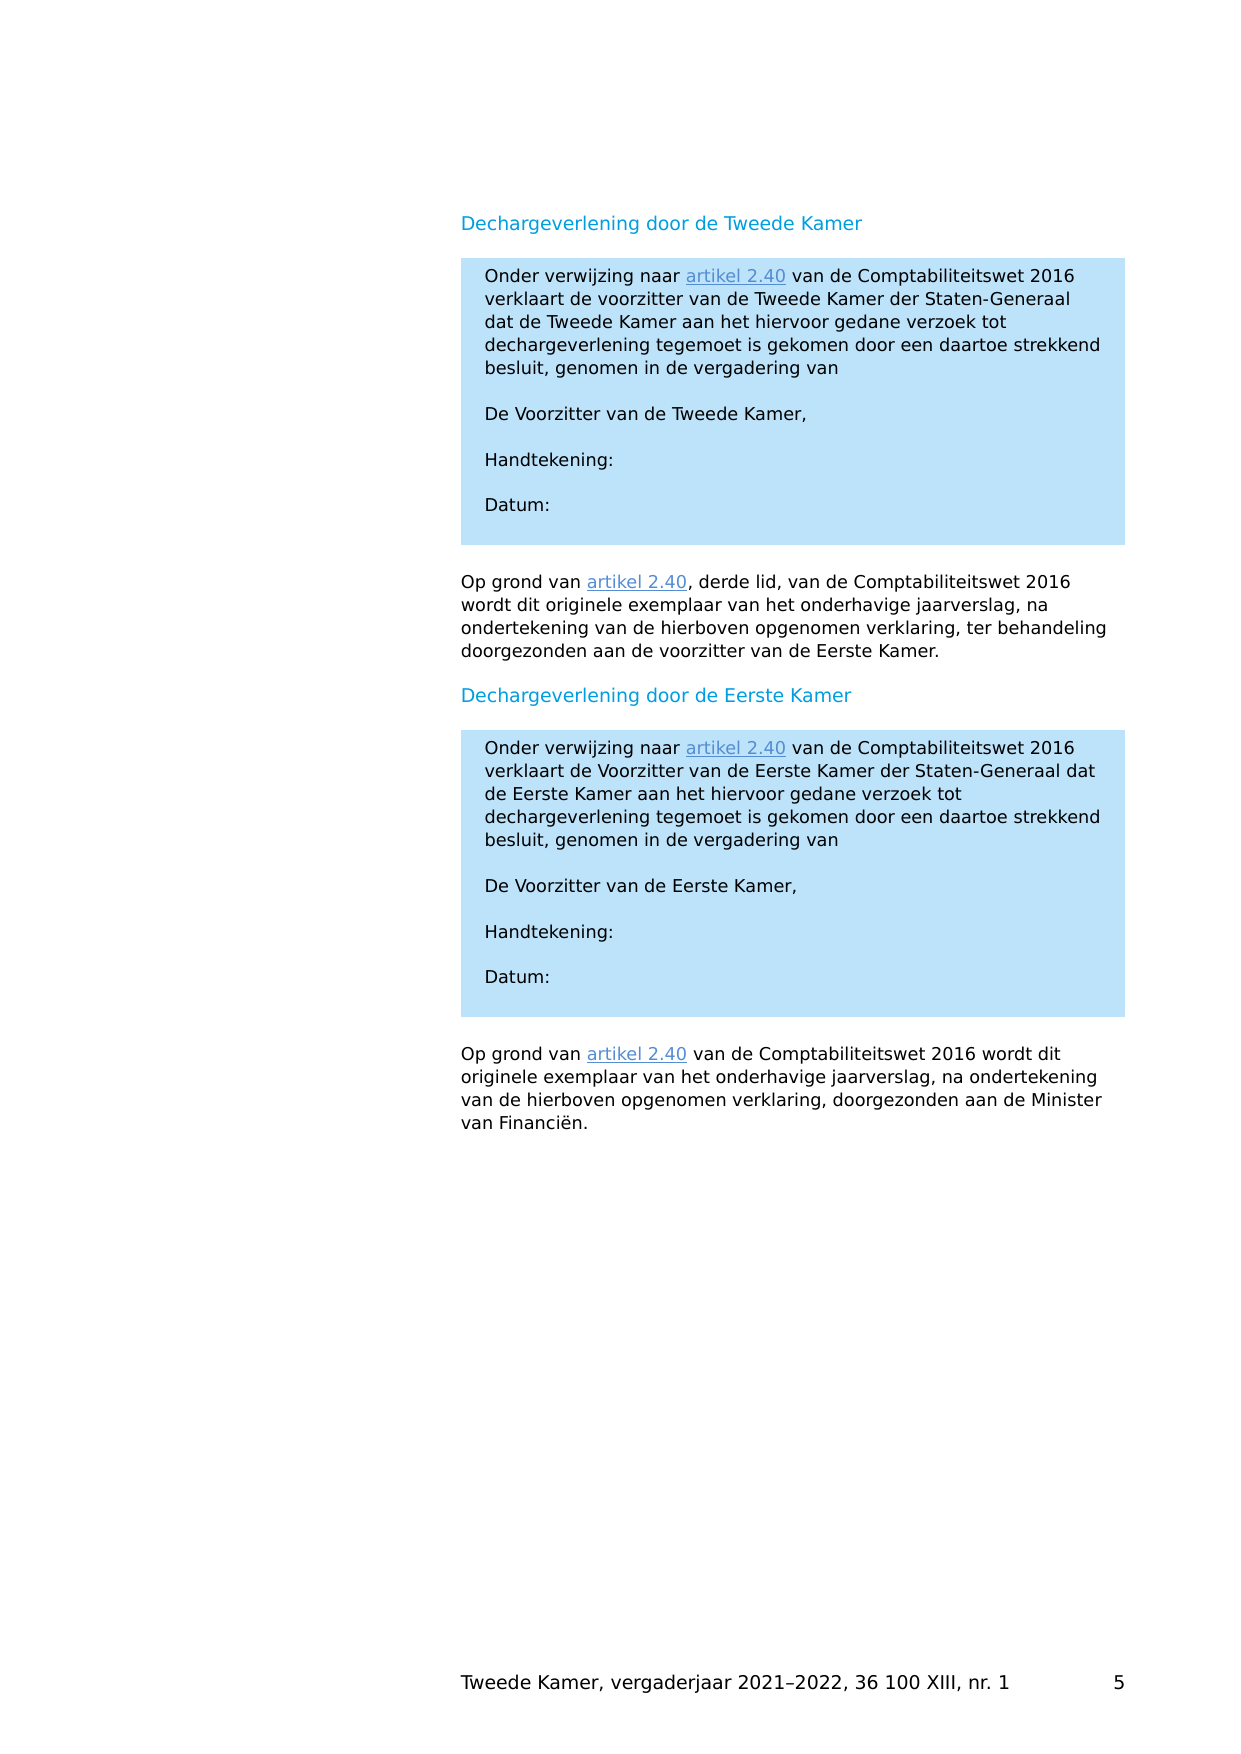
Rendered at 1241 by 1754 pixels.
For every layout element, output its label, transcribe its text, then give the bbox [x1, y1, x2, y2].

title Dechargeverlening door de Tweede Kamer [461, 213, 1125, 235]
text Op grond van artikel 2.40 van de Comptabiliteitswet 2016 wordt dit originele exemplaar van het onderhavige jaarverslag, na ondertekening van de hierboven opgenomen verklaring, doorgezonden aan de Minister van Financiën. [461, 1042, 1125, 1134]
title Dechargeverlening door de Eerste Kamer [461, 685, 1125, 707]
table_header Onder verwijzing naar artikel 2.40 van de Comptabiliteitswet 2016 verklaart de Voorzitter van de Eerste Kamer der Staten-Generaal dat de Eerste Kamer aan het hiervoor gedane verzoek tot dechargeverlening tegemoet is gekomen door een daartoe strekkend besluit, genomen in de vergadering van De Voorzitter van de Eerste Kamer, Handtekening: Datum: [461, 730, 1125, 1017]
table_header Onder verwijzing naar artikel 2.40 van de Comptabiliteitswet 2016 verklaart de voorzitter van de Tweede Kamer der Staten-Generaal dat de Tweede Kamer aan het hiervoor gedane verzoek tot dechargeverlening tegemoet is gekomen door een daartoe strekkend besluit, genomen in de vergadering van De Voorzitter van de Tweede Kamer, Handtekening: Datum: [461, 258, 1125, 545]
text Op grond van artikel 2.40, derde lid, van de Comptabiliteitswet 2016 wordt dit originele exemplaar van het onderhavige jaarverslag, na ondertekening van de hierboven opgenomen verklaring, ter behandeling doorgezonden aan de voorzitter van de Eerste Kamer. [461, 570, 1125, 662]
